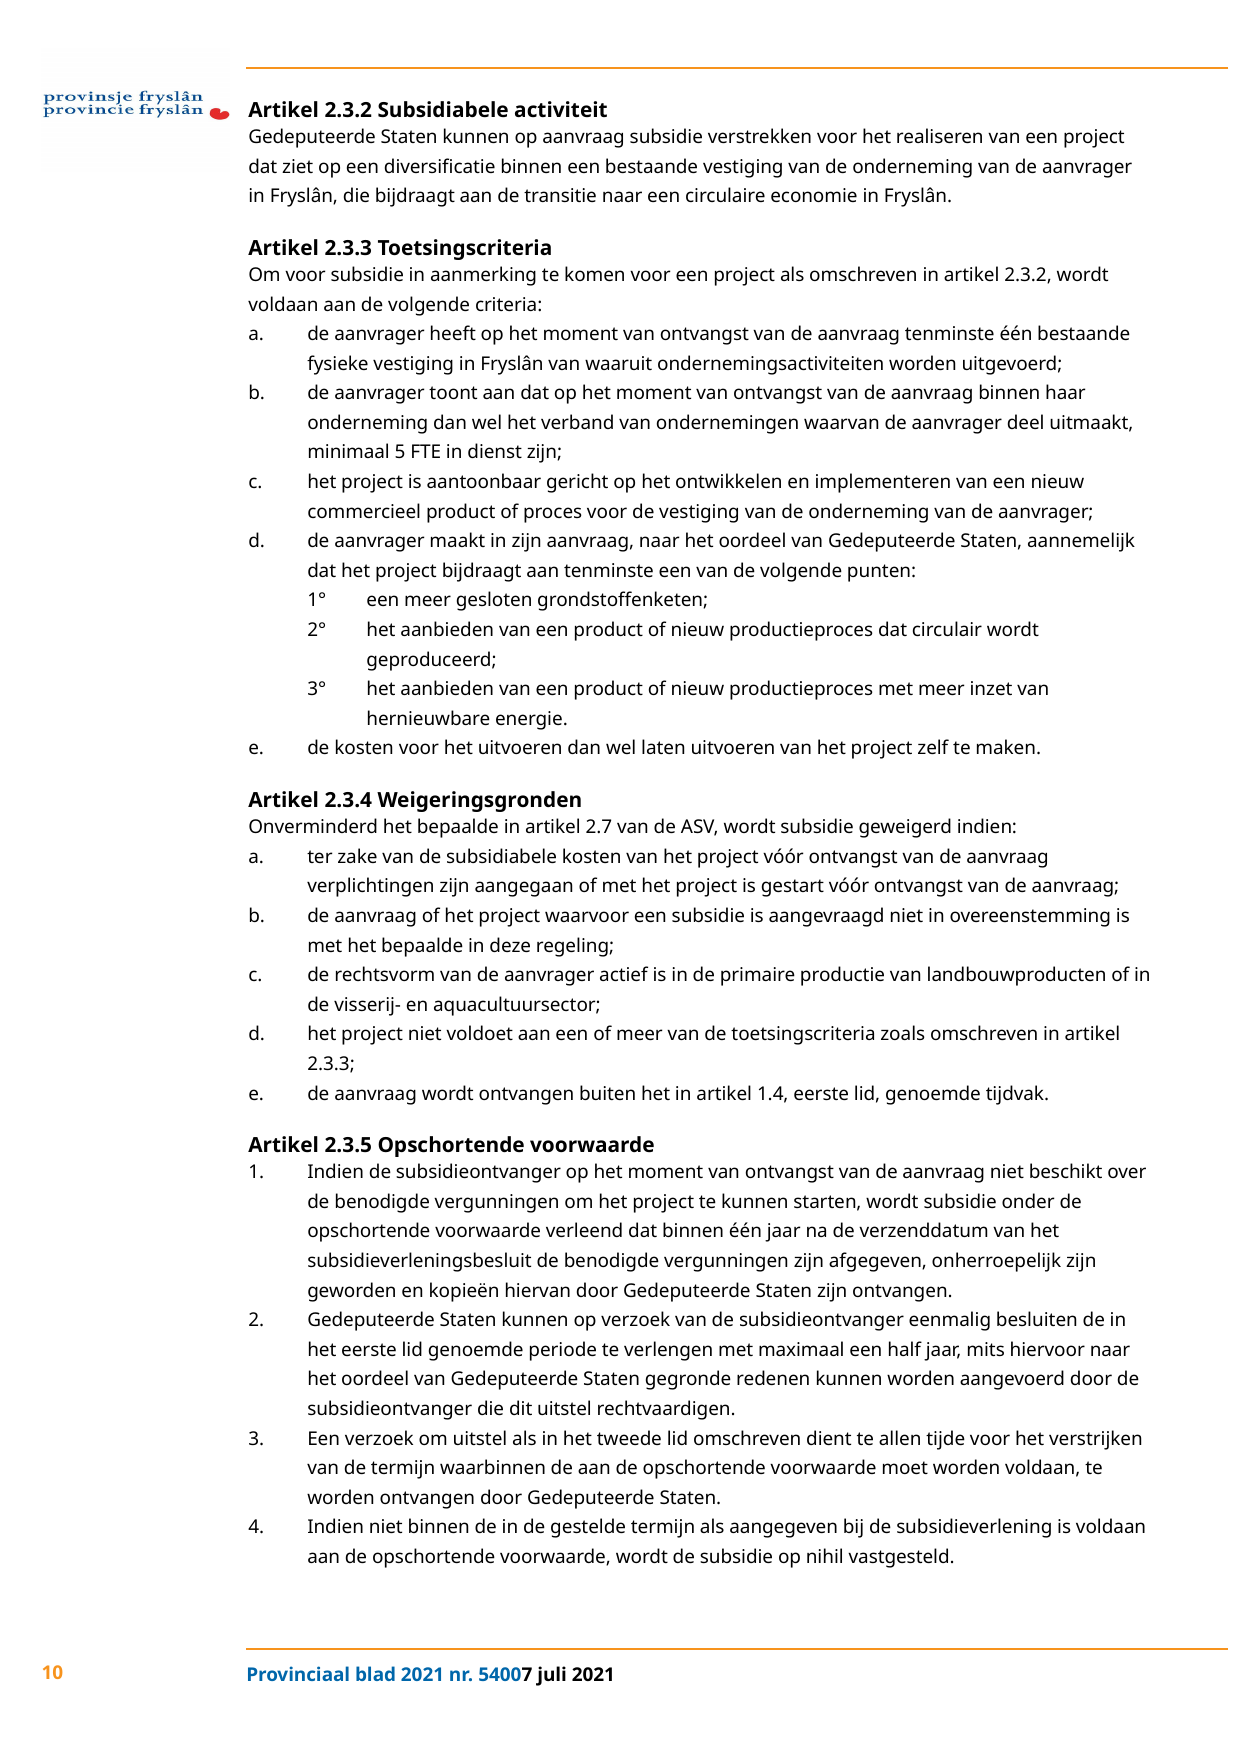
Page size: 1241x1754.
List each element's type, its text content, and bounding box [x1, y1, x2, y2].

list Gedeputeerde Staten kunnen op verzoek van de subsidieontvanger eenmalig besluiten de in het eerste lid genoemde periode te verlengen met maximaal een half jaar, mits hiervoor naar het oordeel van Gedeputeerde Staten gegronde redenen kunnen worden aangevoerd door de subsidieontvanger die dit uitstel rechtvaardigen. [248, 1306, 1152, 1421]
text Artikel 2.3.5 Opschortende voorwaarde [248, 1130, 1152, 1158]
list Een verzoek om uitstel als in het tweede lid omschreven dient te allen tijde voor het verstrijken van de termijn waarbinnen de aan de opschortende voorwaarde moet worden voldaan, te worden ontvangen door Gedeputeerde Staten. [248, 1425, 1152, 1510]
list de kosten voor het uitvoeren dan wel laten uitvoeren van het project zelf te maken. [248, 734, 1152, 760]
list de rechtsvorm van de aanvrager actief is in de primaire productie van landbouwproducten of in de visserij- en aquacultuursector; [248, 961, 1152, 1017]
list het project is aantoonbaar gericht op het ontwikkelen en implementeren van een nieuw commercieel product of proces voor de vestiging van de onderneming van de aanvrager; [248, 468, 1152, 524]
list het aanbieden van een product of nieuw productieproces met meer inzet van hernieuwbare energie. [307, 675, 1152, 731]
text Onverminderd het bepaalde in artikel 2.7 van de ASV, wordt subsidie geweigerd indien: [248, 813, 1152, 839]
list het project niet voldoet aan een of meer van de toetsingscriteria zoals omschreven in artikel 2.3.3; [248, 1021, 1152, 1076]
list de aanvrager maakt in zijn aanvraag, naar het oordeel van Gedeputeerde Staten, aannemelijk dat het project bijdraagt aan tenminste een van de volgende punten: [248, 527, 1152, 583]
text Artikel 2.3.3 Toetsingscriteria [248, 233, 1152, 261]
text Om voor subsidie in aanmerking te komen voor een project als omschreven in artikel 2.3.2, wordt voldaan aan de volgende criteria: [248, 261, 1152, 317]
list Indien de subsidieontvanger op het moment van ontvangst van de aanvraag niet beschikt over de benodigde vergunningen om het project te kunnen starten, wordt subsidie onder de opschortende voorwaarde verleend dat binnen één jaar na de verzenddatum van het subsidieverleningsbesluit de benodigde vergunningen zijn afgegeven, onherroepelijk zijn geworden en kopieën hiervan door Gedeputeerde Staten zijn ontvangen. [248, 1158, 1152, 1303]
text Artikel 2.3.4 Weigeringsgronden [248, 785, 1152, 813]
list de aanvraag of het project waarvoor een subsidie is aangevraagd niet in overeenstemming is met het bepaalde in deze regeling; [248, 902, 1152, 957]
text Gedeputeerde Staten kunnen op aanvraag subsidie verstrekken voor het realiseren van een project dat ziet op een diversificatie binnen een bestaande vestiging van de onderneming van de aanvrager in Fryslân, die bijdraagt aan de transitie naar een circulaire economie in Fryslân. [248, 123, 1152, 208]
list de aanvrager toont aan dat op het moment van ontvangst van de aanvraag binnen haar onderneming dan wel het verband van ondernemingen waarvan de aanvrager deel uitmaakt, minimaal 5 FTE in dienst zijn; [248, 379, 1152, 464]
list de aanvraag wordt ontvangen buiten het in artikel 1.4, eerste lid, genoemde tijdvak. [248, 1080, 1152, 1105]
list Indien niet binnen de in de gestelde termijn als aangegeven bij de subsidieverlening is voldaan aan de opschortende voorwaarde, wordt de subsidie op nihil vastgesteld. [248, 1513, 1152, 1569]
list een meer gesloten grondstoffenketen; [307, 587, 1152, 612]
list het aanbieden van een product of nieuw productieproces dat circulair wordt geproduceerd; [307, 616, 1152, 672]
picture [41, 47, 231, 172]
list de aanvrager heeft op het moment van ontvangst van de aanvraag tenminste één bestaande fysieke vestiging in Fryslân van waaruit ondernemingsactiviteiten worden uitgevoerd; [248, 320, 1152, 376]
text Artikel 2.3.2 Subsidiabele activiteit [248, 95, 1152, 123]
list ter zake van de subsidiabele kosten van het project vóór ontvangst van de aanvraag verplichtingen zijn aangegaan of met het project is gestart vóór ontvangst van de aanvraag; [248, 843, 1152, 898]
